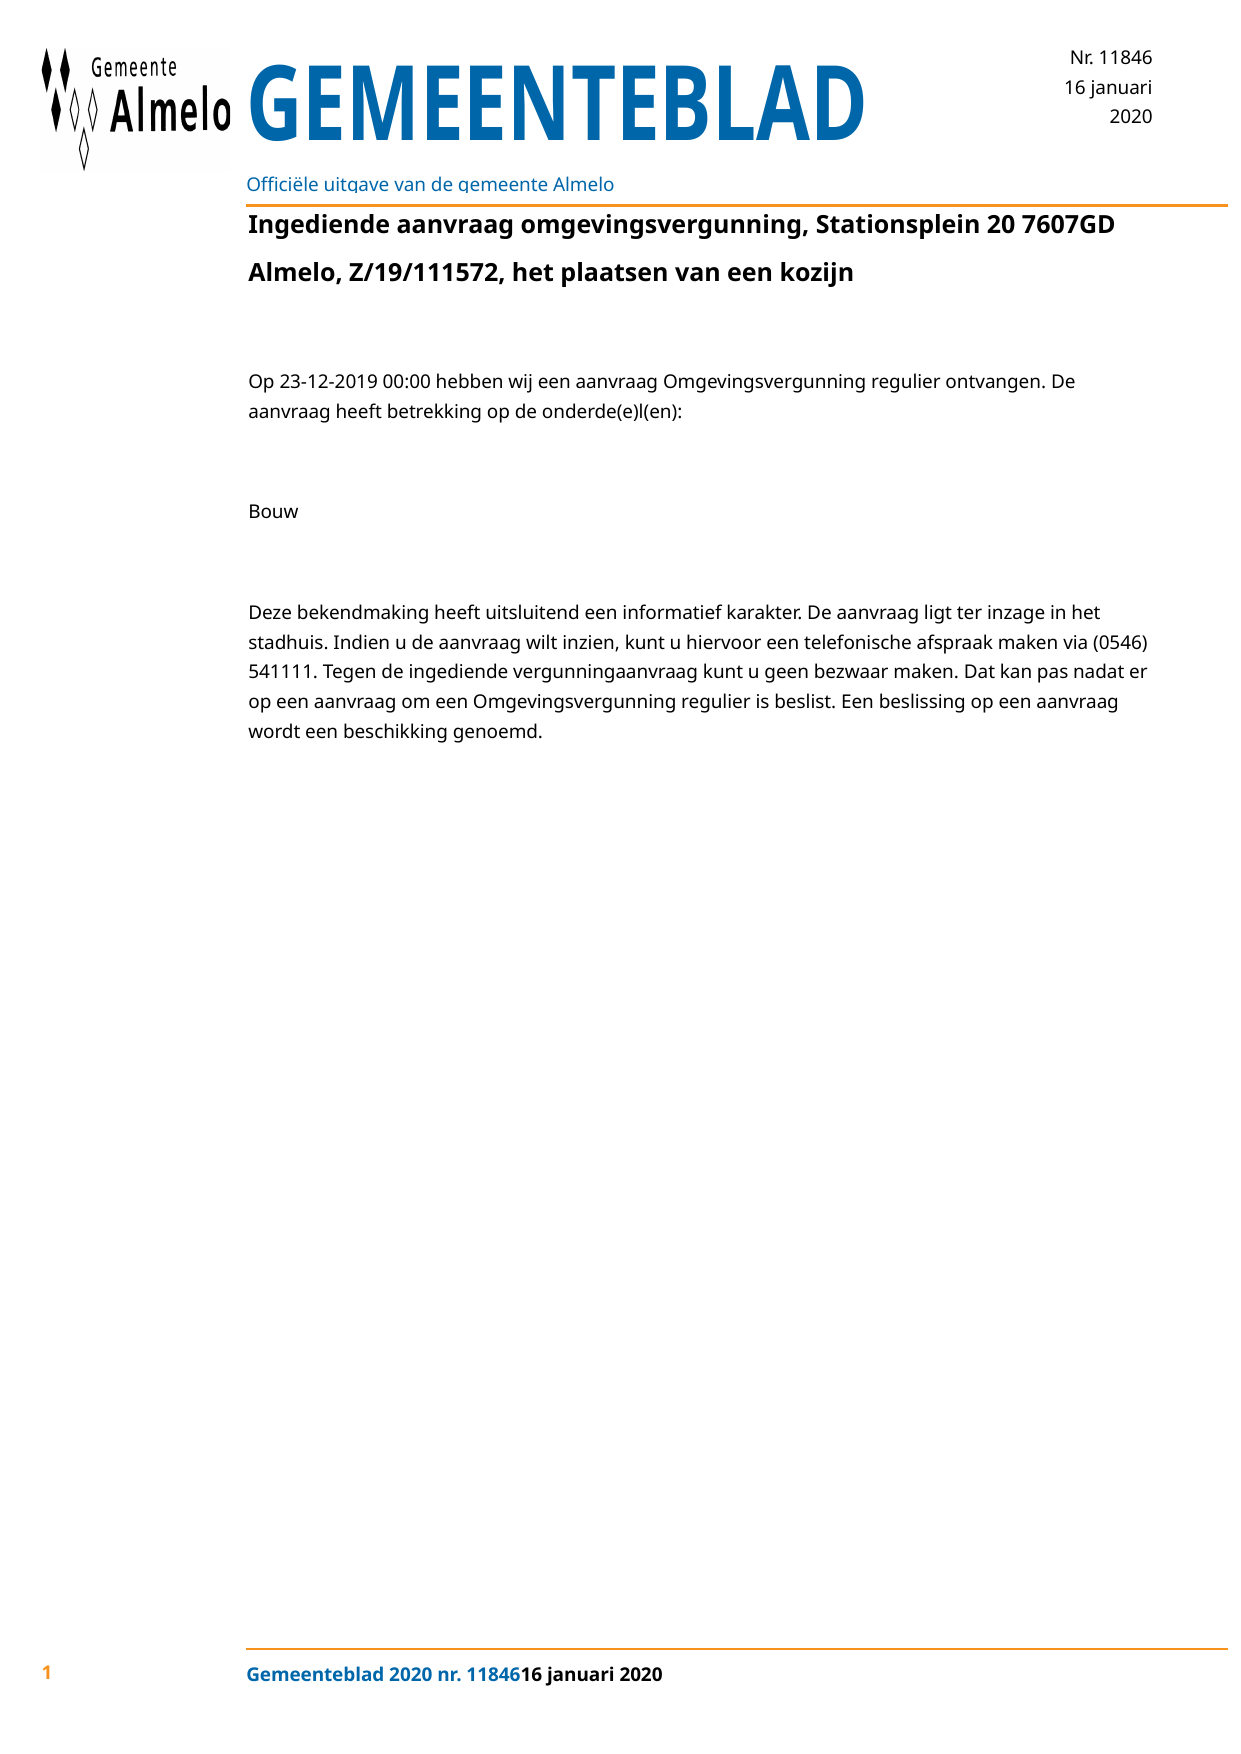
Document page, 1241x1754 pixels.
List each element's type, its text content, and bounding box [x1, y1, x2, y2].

picture [41, 47, 231, 172]
text Deze bekendmaking heeft uitsluitend een informatief karakter. De aanvraag ligt ter inzage in het stadhuis. Indien u de aanvraag wilt inzien, kunt u hiervoor een telefonische afspraak maken via (0546) 541111. Tegen de ingediende vergunningaanvraag kunt u geen bezwaar maken. Dat kan pas nadat er op een aanvraag om een Omgevingsvergunning regulier is beslist. Een beslissing op een aanvraag wordt een beschikking genoemd. [248, 599, 1152, 744]
text Op 23-12-2019 00:00 hebben wij een aanvraag Omgevingsvergunning regulier ontvangen. De aanvraag heeft betrekking op de onderde(e)l(en): [248, 368, 1152, 424]
text Bouw [248, 499, 1152, 524]
text Ingediende aanvraag omgevingsvergunning, Stationsplein 20 7607GD Almelo, Z/19/111572, het plaatsen van een kozijn [248, 207, 1152, 288]
